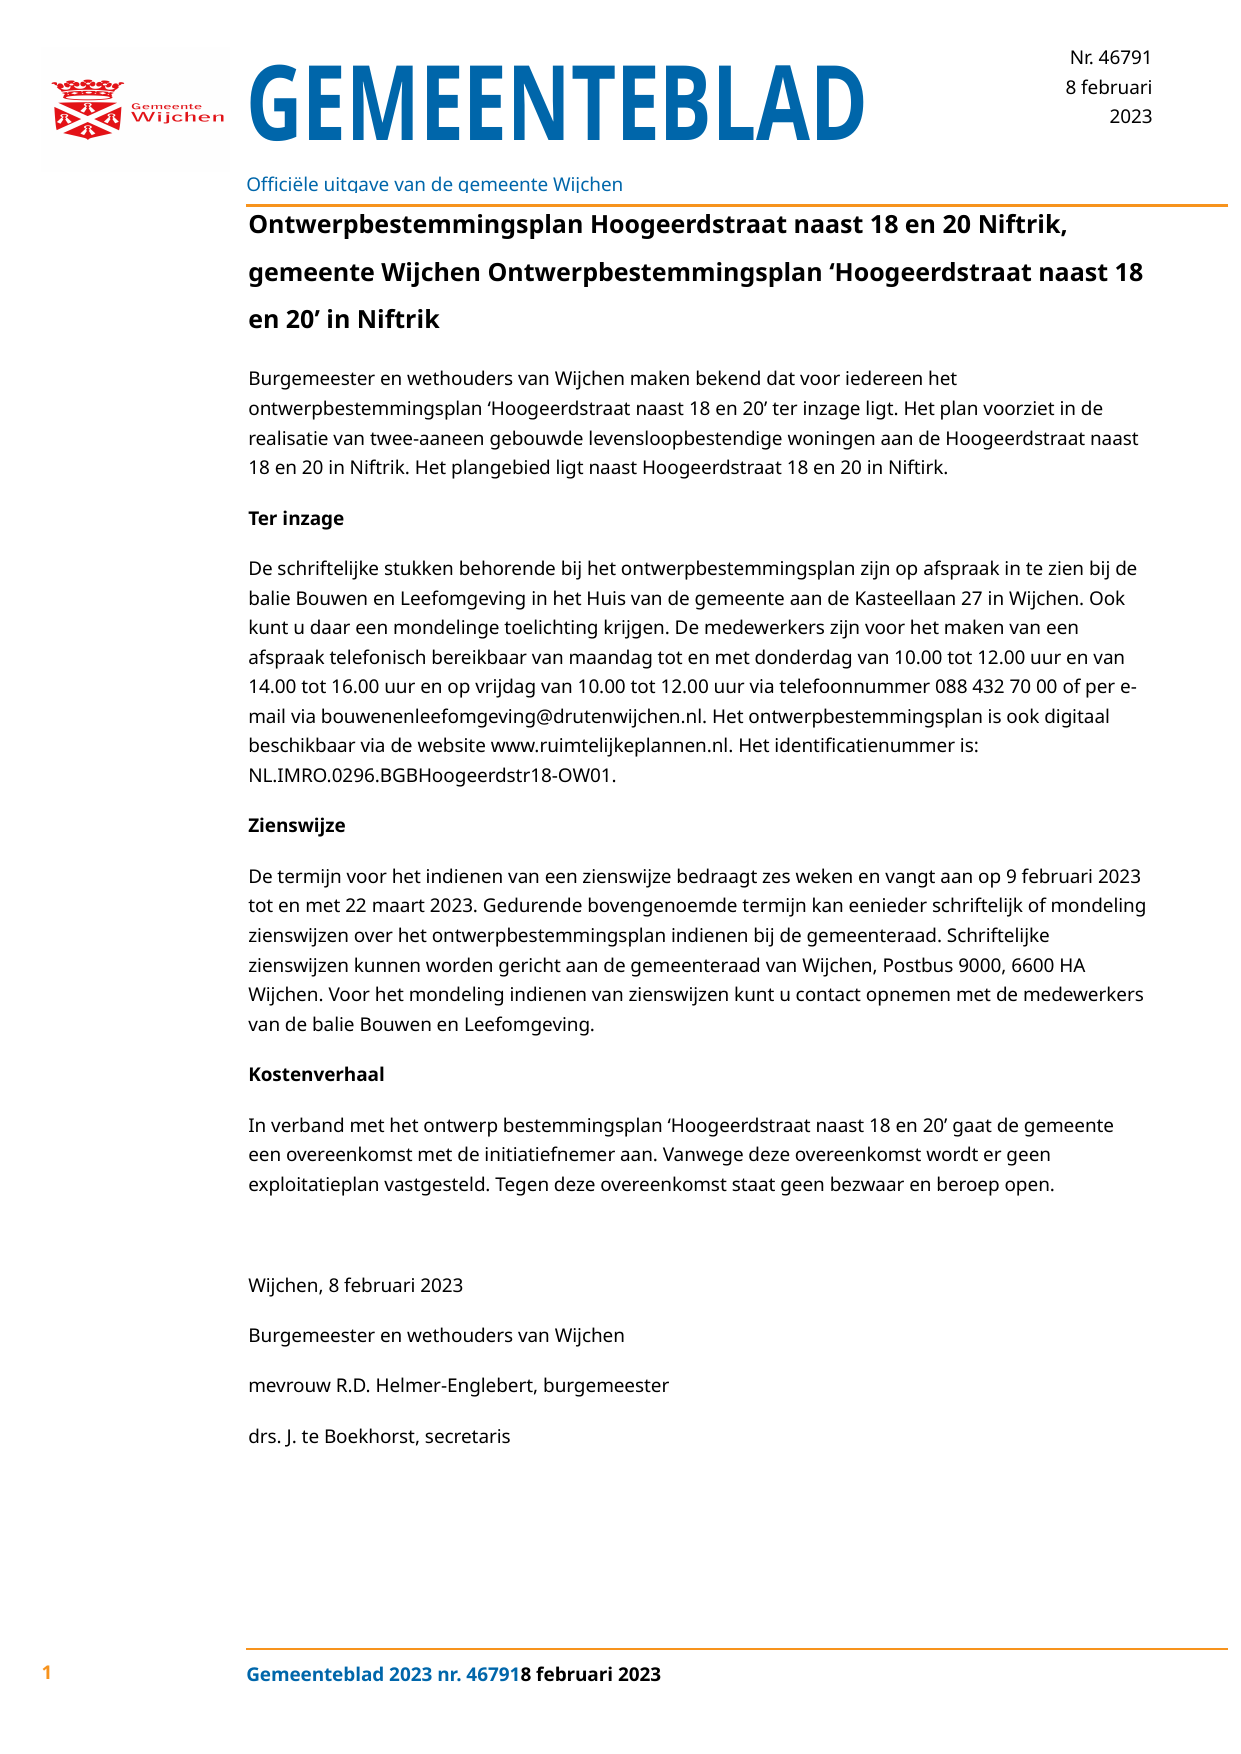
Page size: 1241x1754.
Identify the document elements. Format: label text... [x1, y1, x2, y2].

text De schriftelijke stukken behorende bij het ontwerpbestemmingsplan zijn op afspraak in te zien bij de balie Bouwen en Leefomgeving in het Huis van de gemeente aan de Kasteellaan 27 in Wijchen. Ook kunt u daar een mondelinge toelichting krijgen. De medewerkers zijn voor het maken van een afspraak telefonisch bereikbaar van maandag tot en met donderdag van 10.00 tot 12.00 uur en van 14.00 tot 16.00 uur en op vrijdag van 10.00 tot 12.00 uur via telefoonnummer 088 432 70 00 of per e-mail via bouwenenleefomgeving@drutenwijchen.nl. Het ontwerpbestemmingsplan is ook digitaal beschikbaar via de website www.ruimtelijkeplannen.nl. Het identificatienummer is: NL.IMRO.0296.BGBHoogeerdstr18-OW01. [248, 555, 1152, 788]
picture [41, 47, 231, 172]
text Ontwerpbestemmingsplan Hoogeerdstraat naast 18 en 20 Niftrik, gemeente Wijchen Ontwerpbestemmingsplan ‘Hoogeerdstraat naast 18 en 20’ in Niftrik [248, 207, 1152, 336]
text Burgemeester en wethouders van Wijchen maken bekend dat voor iedereen het ontwerpbestemmingsplan ‘Hoogeerdstraat naast 18 en 20’ ter inzage ligt. Het plan voorziet in de realisatie van twee-aaneen gebouwde levensloopbestendige woningen aan de Hoogeerdstraat naast 18 en 20 in Niftrik. Het plangebied ligt naast Hoogeerdstraat 18 en 20 in Niftirk. [248, 366, 1152, 480]
text In verband met het ontwerp bestemmingsplan ‘Hoogeerdstraat naast 18 en 20’ gaat de gemeente een overeenkomst met de initiatiefnemer aan. Vanwege deze overeenkomst wordt er geen exploitatieplan vastgesteld. Tegen deze overeenkomst staat geen bezwaar en beroep open. [248, 1112, 1152, 1197]
text De termijn voor het indienen van een zienswijze bedraagt zes weken en vangt aan op 9 februari 2023 tot en met 22 maart 2023. Gedurende bovengenoemde termijn kan eenieder schriftelijk of mondeling zienswijzen over het ontwerpbestemmingsplan indienen bij de gemeenteraad. Schriftelijke zienswijzen kunnen worden gericht aan de gemeenteraad van Wijchen, Postbus 9000, 6600 HA Wijchen. Voor het mondeling indienen van zienswijzen kunt u contact opnemen met de medewerkers van de balie Bouwen en Leefomgeving. [248, 863, 1152, 1037]
text Kostenverhaal [248, 1061, 1152, 1087]
text mevrouw R.D. Helmer-Englebert, burgemeester [248, 1373, 1152, 1398]
text Ter inzage [248, 505, 1152, 530]
text Burgemeester en wethouders van Wijchen [248, 1322, 1152, 1348]
text drs. J. te Boekhorst, secretaris [248, 1423, 1152, 1449]
text Wijchen, 8 februari 2023 [248, 1272, 1152, 1297]
text Zienswijze [248, 813, 1152, 838]
